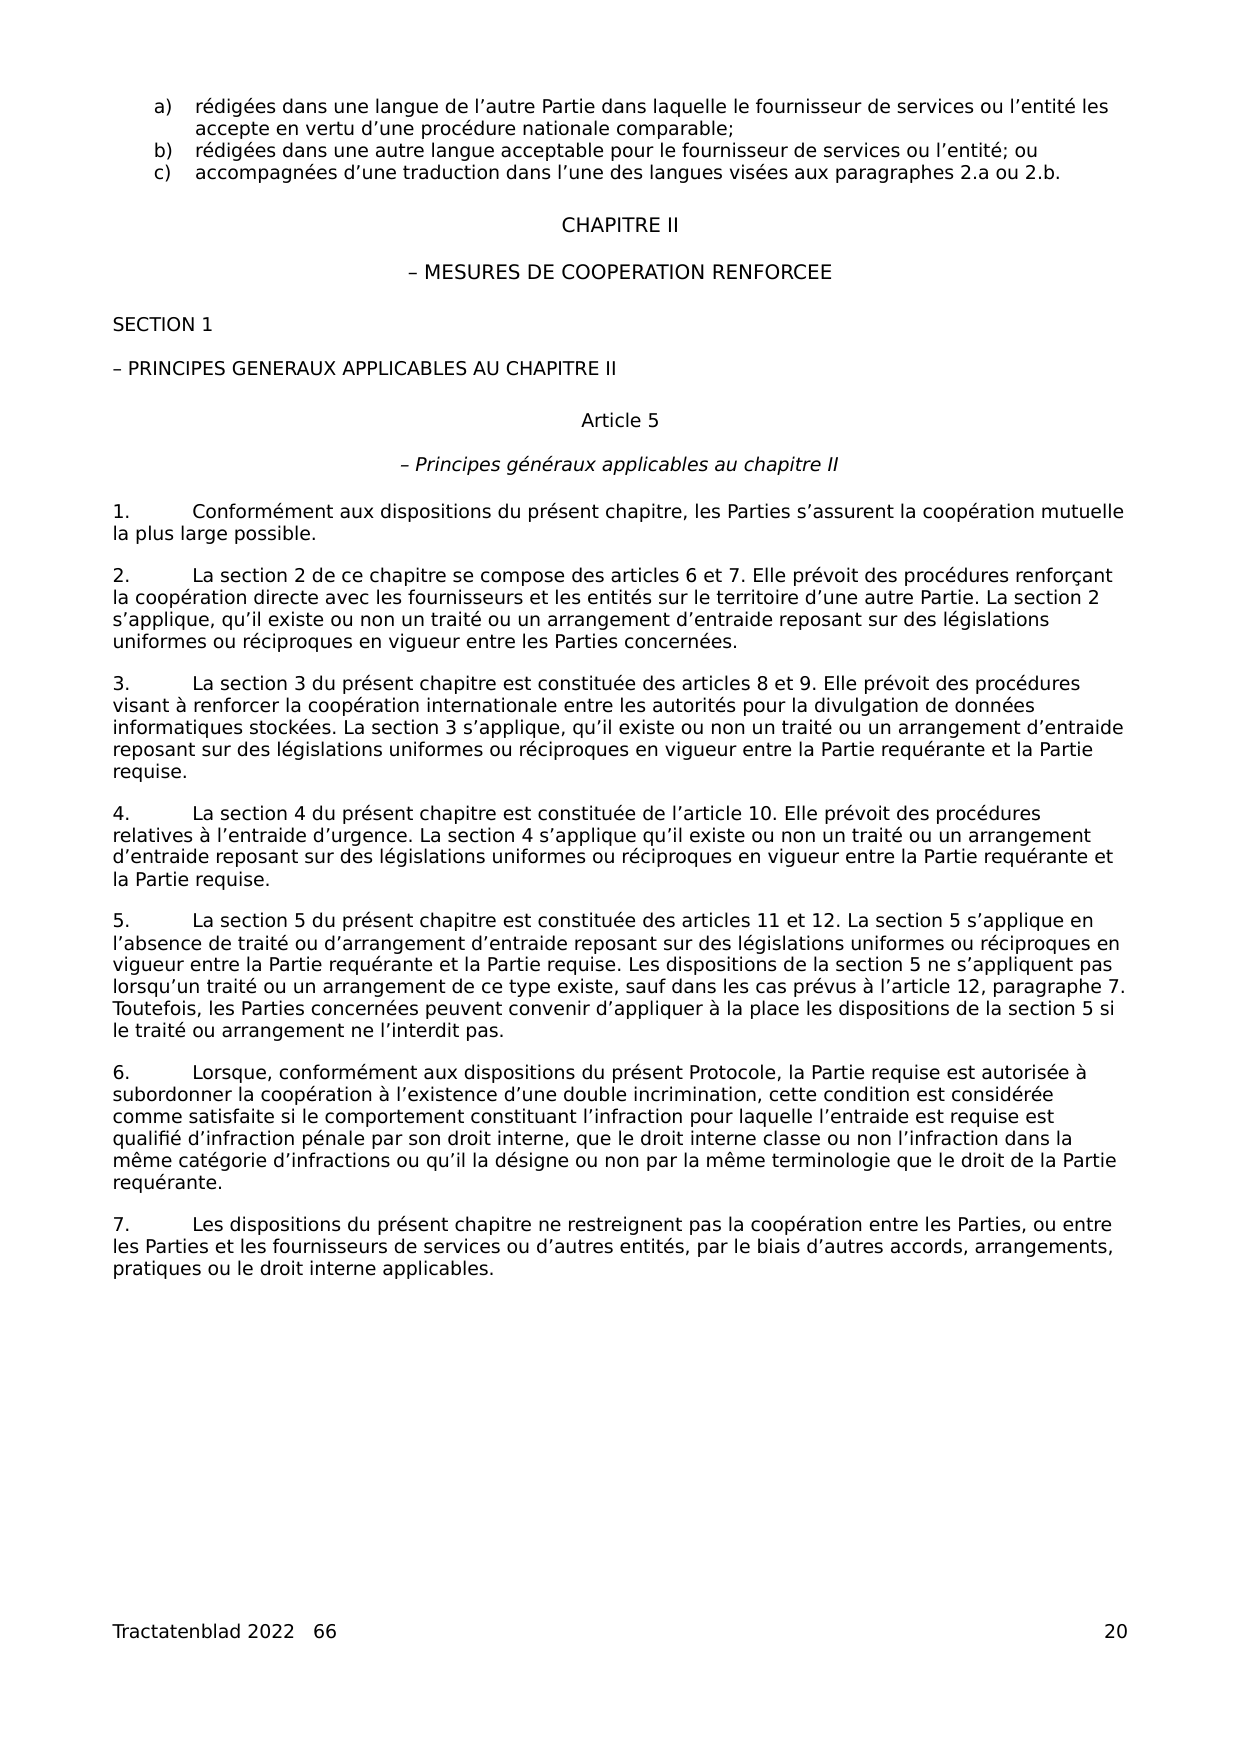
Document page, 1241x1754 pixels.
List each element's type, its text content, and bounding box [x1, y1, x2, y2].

text 5. La section 5 du présent chapitre est constituée des articles 11 et 12. La section 5 s’applique en l’absence de traité ou d’arrangement d’entraide reposant sur des législations uniformes ou réciproques en vigueur entre la Partie requérante et la Partie requise. Les dispositions de la section 5 ne s’appliquent pas lorsqu’un traité ou un arrangement de ce type existe, sauf dans les cas prévus à l’article 12, paragraphe 7. Toutefois, les Parties concernées peuvent convenir d’appliquer à la place les dispositions de la section 5 si le traité ou arrangement ne l’interdit pas. [112, 910, 1128, 1042]
text c) accompagnées d’une traduction dans l’une des langues visées aux paragraphes 2.a ou 2.b. [153, 162, 1128, 184]
text 7. Les dispositions du présent chapitre ne restreignent pas la coopération entre les Parties, ou entre les Parties et les fournisseurs de services ou d’autres entités, par le biais d’autres accords, arrangements, pratiques ou le droit interne applicables. [112, 1214, 1128, 1280]
subtitle Article 5 – Principes généraux applicables au chapitre II [112, 410, 1128, 476]
text 1. Conformément aux dispositions du présent chapitre, les Parties s’assurent la coopération mutuelle la plus large possible. [112, 501, 1128, 545]
text 4. La section 4 du présent chapitre est constituée de l’article 10. Elle prévoit des procédures relatives à l’entraide d’urgence. La section 4 s’applique qu’il existe ou non un traité ou un arrangement d’entraide reposant sur des législations uniformes ou réciproques en vigueur entre la Partie requérante et la Partie requise. [112, 802, 1128, 890]
text 2. La section 2 de ce chapitre se compose des articles 6 et 7. Elle prévoit des procédures renforçant la coopération directe avec les fournisseurs et les entités sur le territoire d’une autre Partie. La section 2 s’applique, qu’il existe ou non un traité ou un arrangement d’entraide reposant sur des législations uniformes ou réciproques en vigueur entre les Parties concernées. [112, 565, 1128, 653]
subtitle CHAPITRE II – MESURES DE COOPERATION RENFORCEE [112, 214, 1128, 284]
text 3. La section 3 du présent chapitre est constituée des articles 8 et 9. Elle prévoit des procédures visant à renforcer la coopération internationale entre les autorités pour la divulgation de données informatiques stockées. La section 3 s’applique, qu’il existe ou non un traité ou un arrangement d’entraide reposant sur des législations uniformes ou réciproques en vigueur entre la Partie requérante et la Partie requise. [112, 673, 1128, 782]
text a) rédigées dans une langue de l’autre Partie dans laquelle le fournisseur de services ou l’entité les accepte en vertu d’une procédure nationale comparable; [153, 96, 1128, 140]
subtitle SECTION 1 – PRINCIPES GENERAUX APPLICABLES AU CHAPITRE II [112, 314, 1128, 380]
text 6. Lorsque, conformément aux dispositions du présent Protocole, la Partie requise est autorisée à subordonner la coopération à l’existence d’une double incrimination, cette condition est considérée comme satisfaite si le comportement constituant l’infraction pour laquelle l’entraide est requise est qualifié d’infraction pénale par son droit interne, que le droit interne classe ou non l’infraction dans la même catégorie d’infractions ou qu’il la désigne ou non par la même terminologie que le droit de la Partie requérante. [112, 1062, 1128, 1194]
text b) rédigées dans une autre langue acceptable pour le fournisseur de services ou l’entité; ou [153, 140, 1128, 162]
